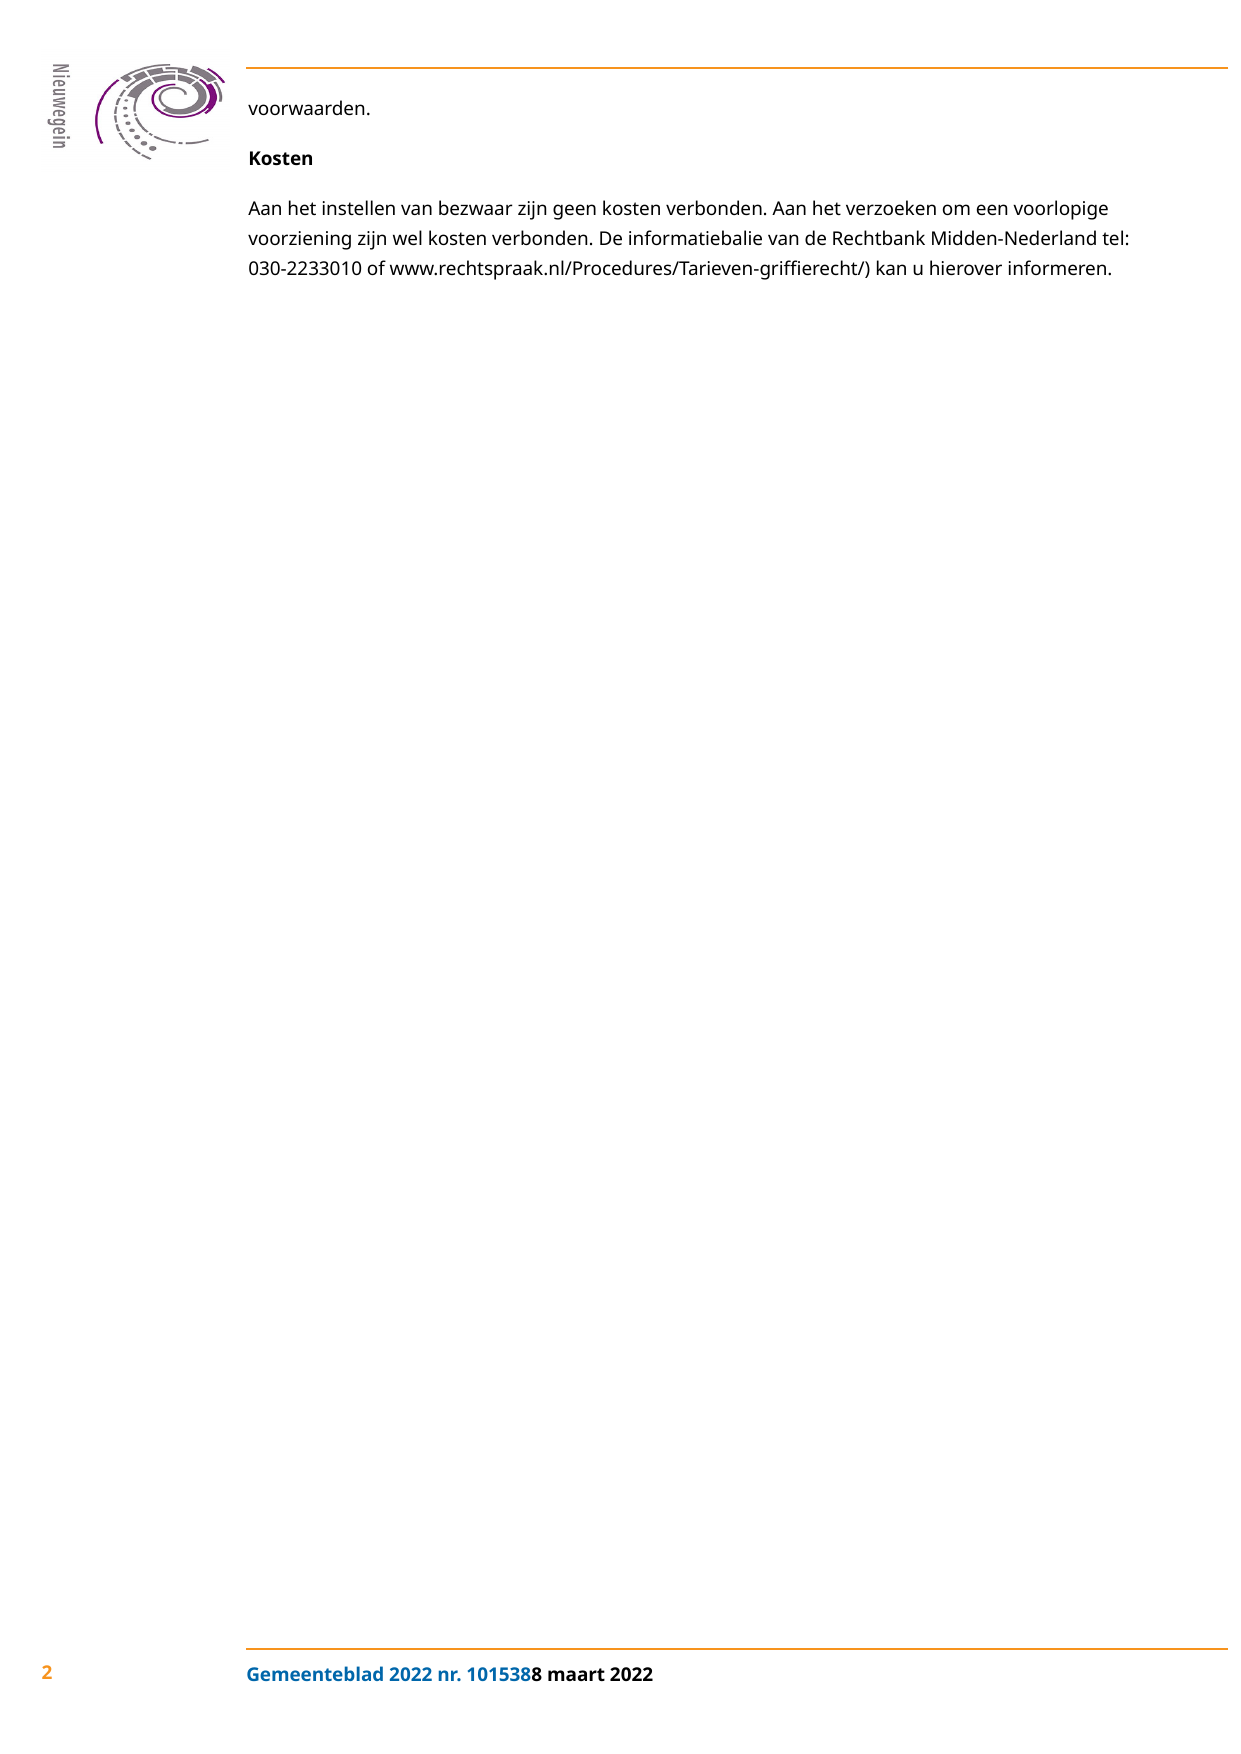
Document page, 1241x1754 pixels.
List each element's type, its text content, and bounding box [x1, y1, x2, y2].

picture [41, 47, 231, 172]
text Aan het instellen van bezwaar zijn geen kosten verbonden. Aan het verzoeken om een voorlopige voorziening zijn wel kosten verbonden. De informatiebalie van de Rechtbank Midden-Nederland tel: 030-2233010 of www.rechtspraak.nl/Procedures/Tarieven-griffierecht/) kan u hierover informeren. [248, 196, 1152, 281]
text Kosten [248, 145, 1152, 171]
text voorwaarden. [248, 95, 1152, 121]
